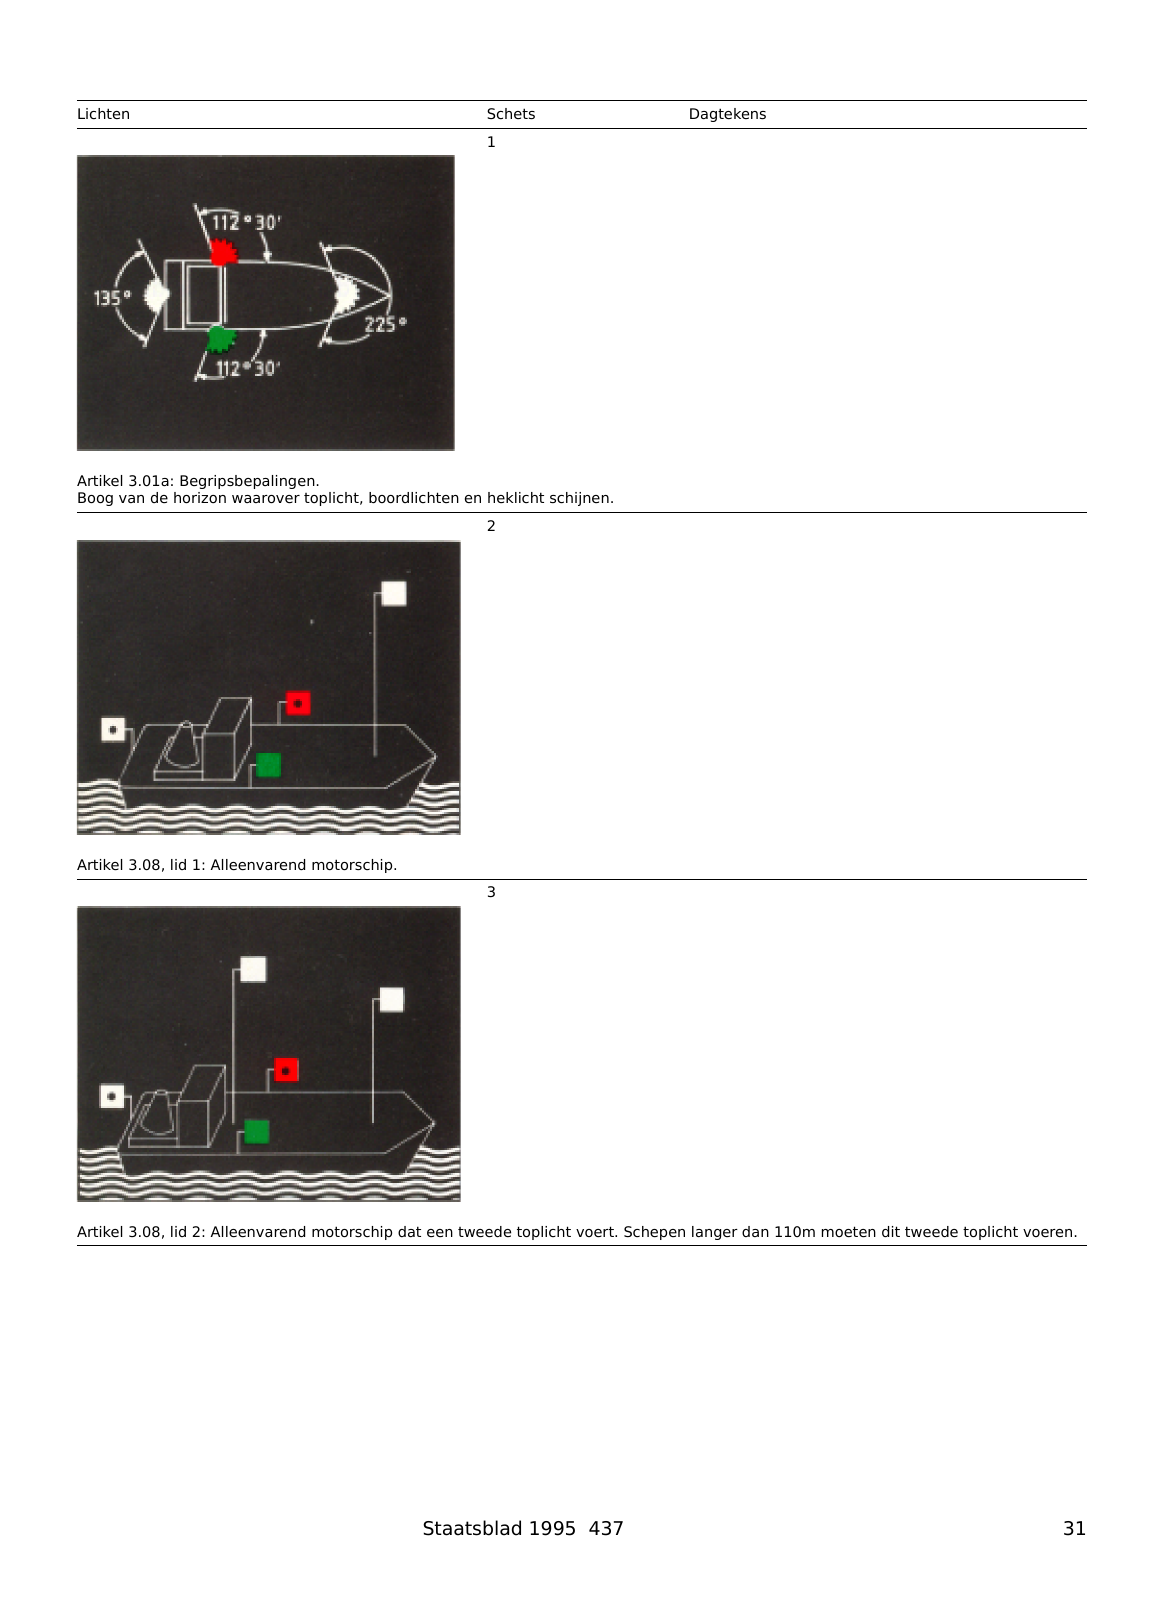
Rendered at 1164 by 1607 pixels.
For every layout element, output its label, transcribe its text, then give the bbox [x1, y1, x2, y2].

table_cell [77, 880, 481, 1224]
table_cell Artikel 3.08, lid 2: Alleenvarend motorschip dat een tweede toplicht voert. Schepen langer dan 110m moeten dit tweede toplicht voeren. [77, 1224, 1087, 1245]
table_cell Artikel 3.01a: Begripsbepalingen. Boog van de horizon waarover toplicht, boordlichten en heklicht schijnen. [77, 473, 1087, 512]
table_cell 2 [481, 513, 683, 857]
picture [76, 539, 461, 835]
table_cell [683, 129, 1087, 473]
table_cell [683, 513, 1087, 857]
table_cell [77, 513, 481, 857]
table_header Dagtekens [683, 101, 1087, 128]
table_cell 3 [481, 880, 683, 1224]
picture [76, 155, 455, 451]
picture [76, 906, 461, 1202]
table_cell 1 [481, 129, 683, 473]
table_header Lichten [77, 101, 481, 128]
table_cell Artikel 3.08, lid 1: Alleenvarend motorschip. [77, 857, 1087, 878]
table_cell [683, 880, 1087, 1224]
table_cell [77, 129, 481, 473]
table_header Schets [481, 101, 683, 128]
